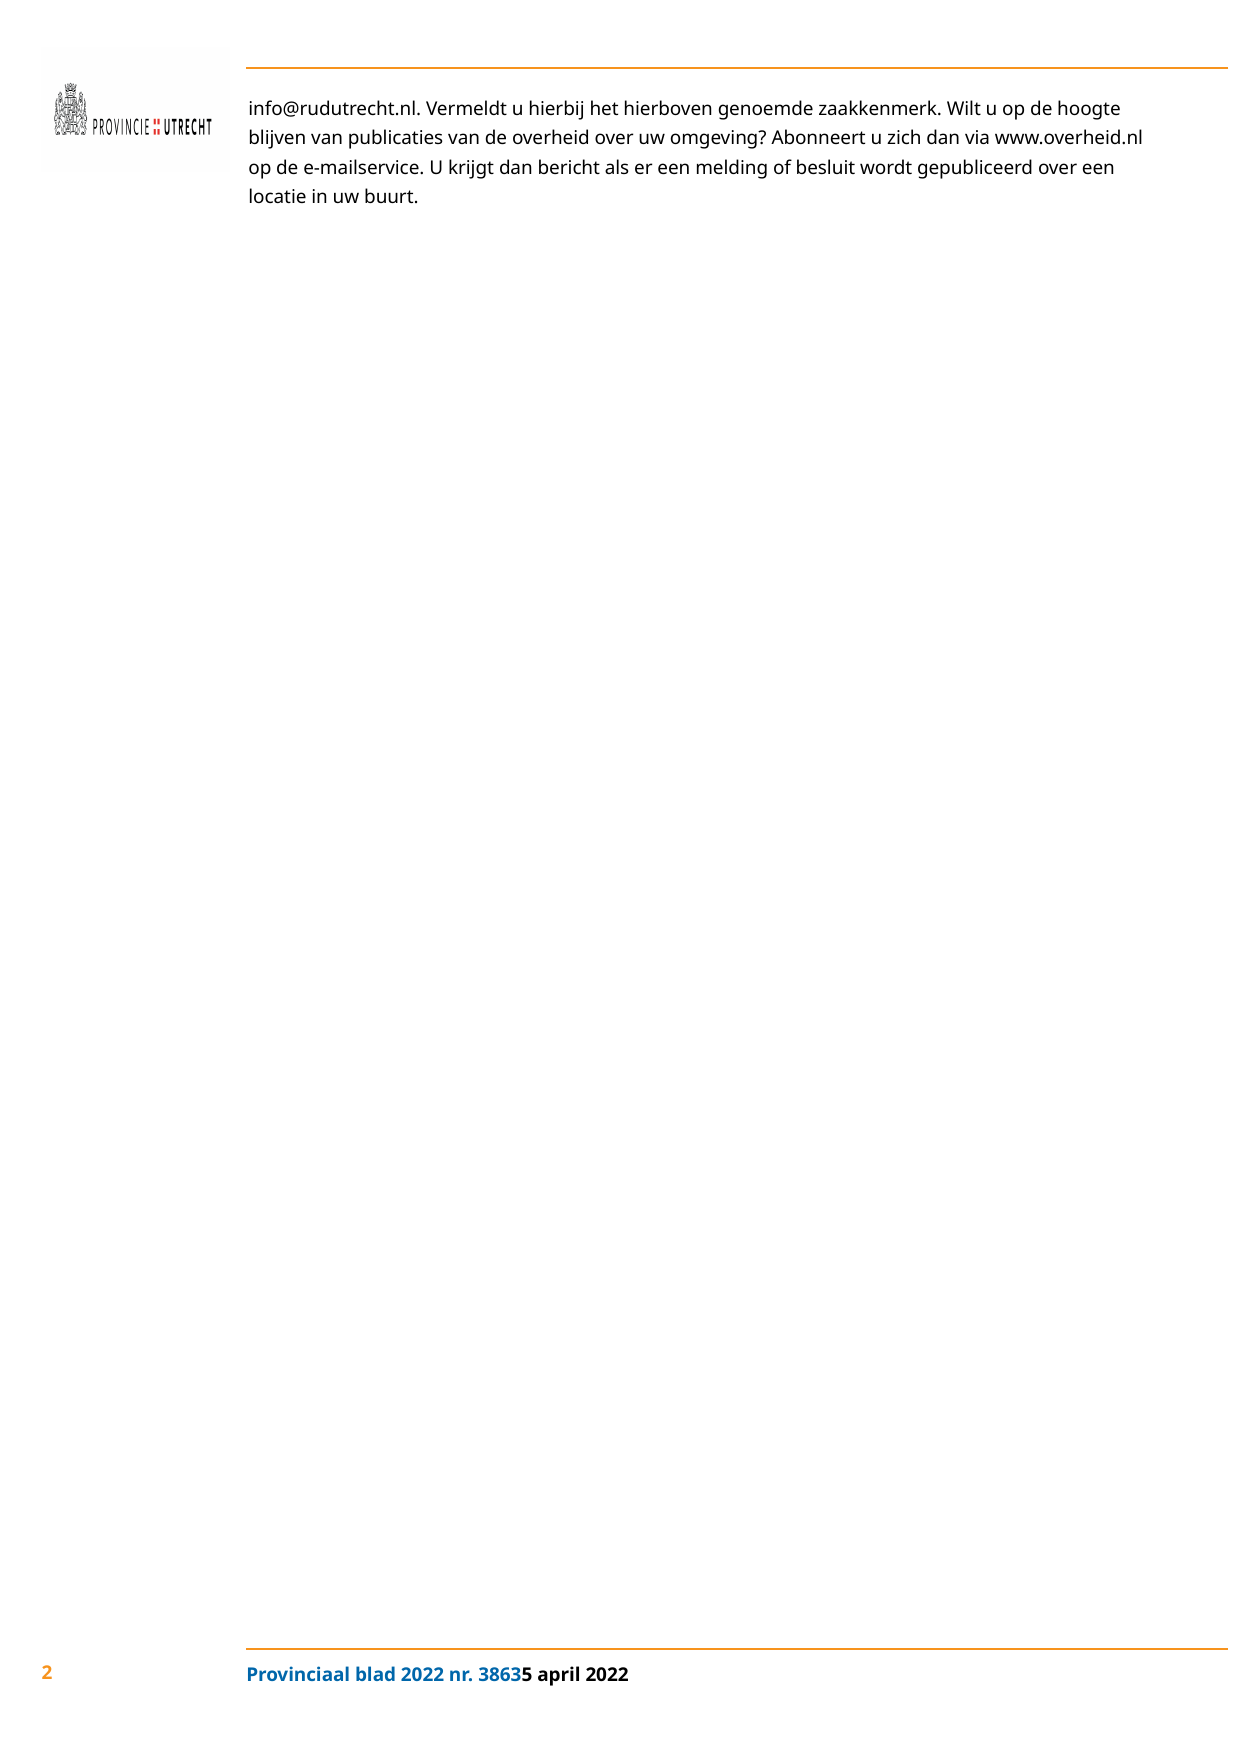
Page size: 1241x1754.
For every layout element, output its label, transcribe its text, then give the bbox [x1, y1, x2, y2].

text info@rudutrecht.nl. Vermeldt u hierbij het hierboven genoemde zaakkenmerk. Wilt u op de hoogte blijven van publicaties van de overheid over uw omgeving? Abonneert u zich dan via www.overheid.nl op de e-mailservice. U krijgt dan bericht als er een melding of besluit wordt gepubliceerd over een locatie in uw buurt. [248, 95, 1152, 209]
picture [41, 47, 231, 172]
